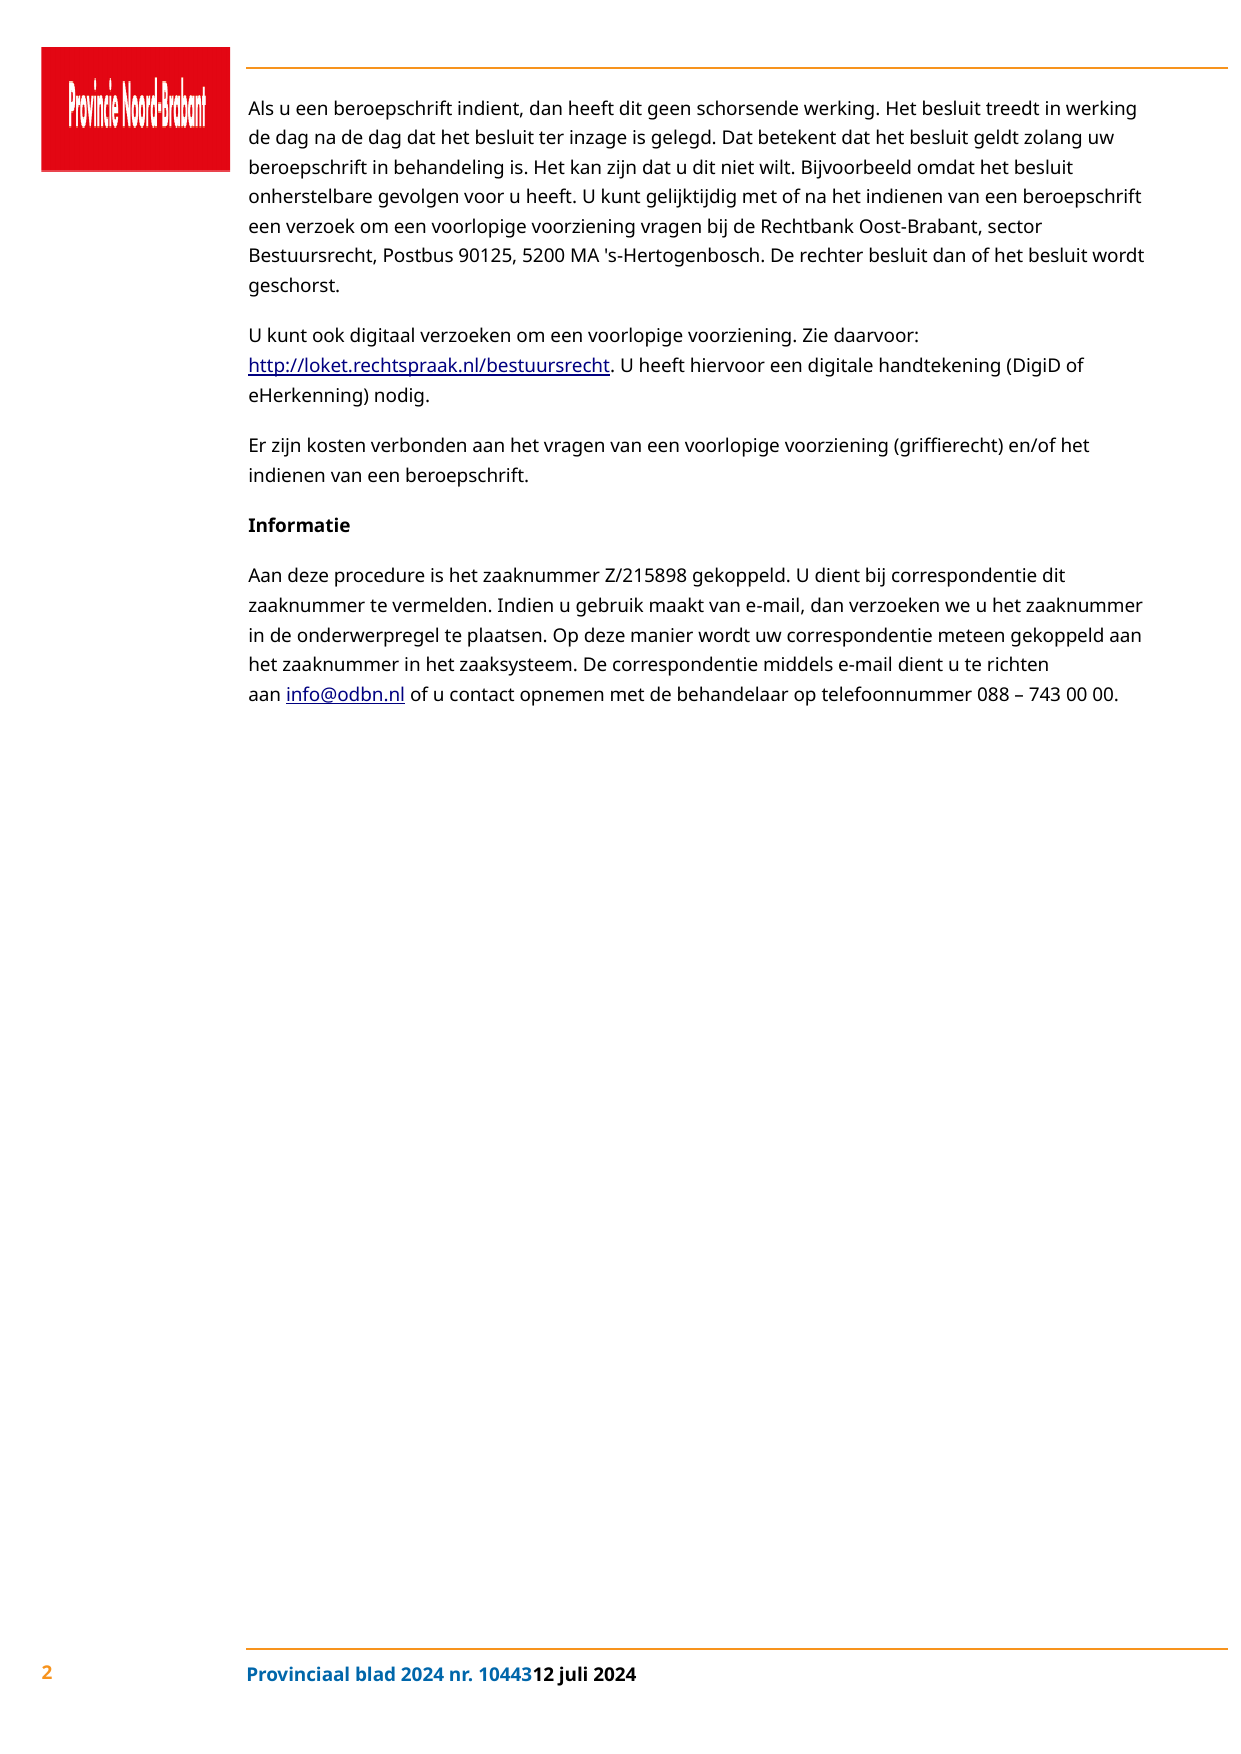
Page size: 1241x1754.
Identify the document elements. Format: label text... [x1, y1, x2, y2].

picture [41, 47, 231, 172]
text Informatie [248, 512, 1152, 538]
text Aan deze procedure is het zaaknummer Z/215898 gekoppeld. U dient bij correspondentie dit zaaknummer te vermelden. Indien u gebruik maakt van e-mail, dan verzoeken we u het zaaknummer in de onderwerpregel te plaatsen. Op deze manier wordt uw correspondentie meteen gekoppeld aan het zaaknummer in het zaaksysteem. De correspondentie middels e-mail dient u te richten aan info@odbn.nl of u contact opnemen met de behandelaar op telefoonnummer 088 – 743 00 00. [248, 563, 1152, 707]
text U kunt ook digitaal verzoeken om een voorlopige voorziening. Zie daarvoor: http://loket.rechtspraak.nl/bestuursrecht. U heeft hiervoor een digitale handtekening (DigiD of eHerkenning) nodig. [248, 323, 1152, 408]
text Als u een beroepschrift indient, dan heeft dit geen schorsende werking. Het besluit treedt in werking de dag na de dag dat het besluit ter inzage is gelegd. Dat betekent dat het besluit geldt zolang uw beroepschrift in behandeling is. Het kan zijn dat u dit niet wilt. Bijvoorbeeld omdat het besluit onherstelbare gevolgen voor u heeft. U kunt gelijktijdig met of na het indienen van een beroepschrift een verzoek om een voorlopige voorziening vragen bij de Rechtbank Oost-Brabant, sector Bestuursrecht, Postbus 90125, 5200 MA 's‑Hertogenbosch. De rechter besluit dan of het besluit wordt geschorst. [248, 95, 1152, 298]
text Er zijn kosten verbonden aan het vragen van een voorlopige voorziening (griffierecht) en/of het indienen van een beroepschrift. [248, 432, 1152, 488]
